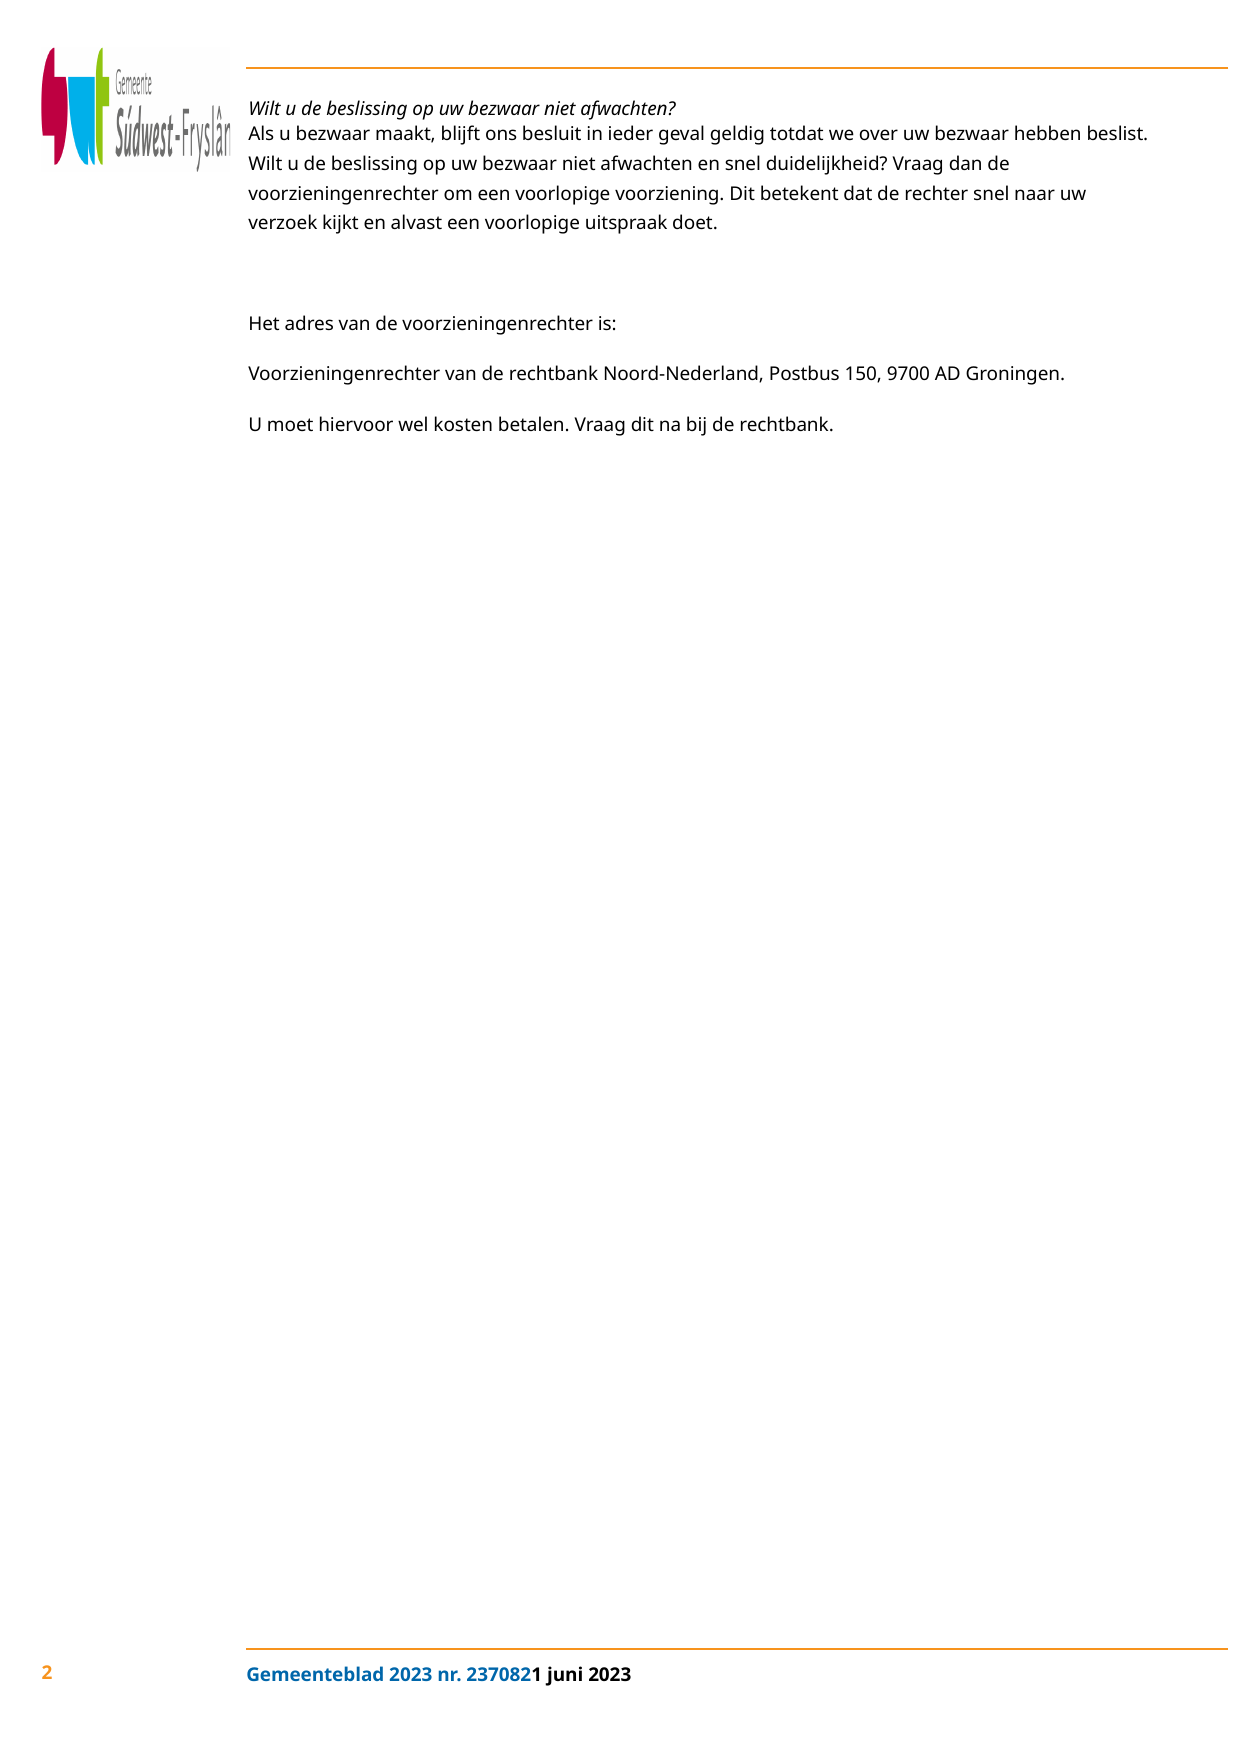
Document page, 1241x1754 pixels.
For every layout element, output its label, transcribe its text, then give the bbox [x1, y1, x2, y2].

text Als u bezwaar maakt, blijft ons besluit in ieder geval geldig totdat we over uw bezwaar hebben beslist. Wilt u de beslissing op uw bezwaar niet afwachten en snel duidelijkheid? Vraag dan de voorzieningenrechter om een voorlopige voorziening. Dit betekent dat de rechter snel naar uw verzoek kijkt en alvast een voorlopige uitspraak doet. [248, 121, 1152, 235]
picture [41, 47, 231, 172]
text U moet hiervoor wel kosten betalen. Vraag dit na bij de rechtbank. [248, 411, 1152, 437]
text Voorzieningenrechter van de rechtbank Noord-Nederland, Postbus 150, 9700 AD Groningen. [248, 361, 1152, 386]
text Het adres van de voorzieningenrechter is: [248, 310, 1152, 336]
text Wilt u de beslissing op uw bezwaar niet afwachten? [248, 95, 1152, 121]
